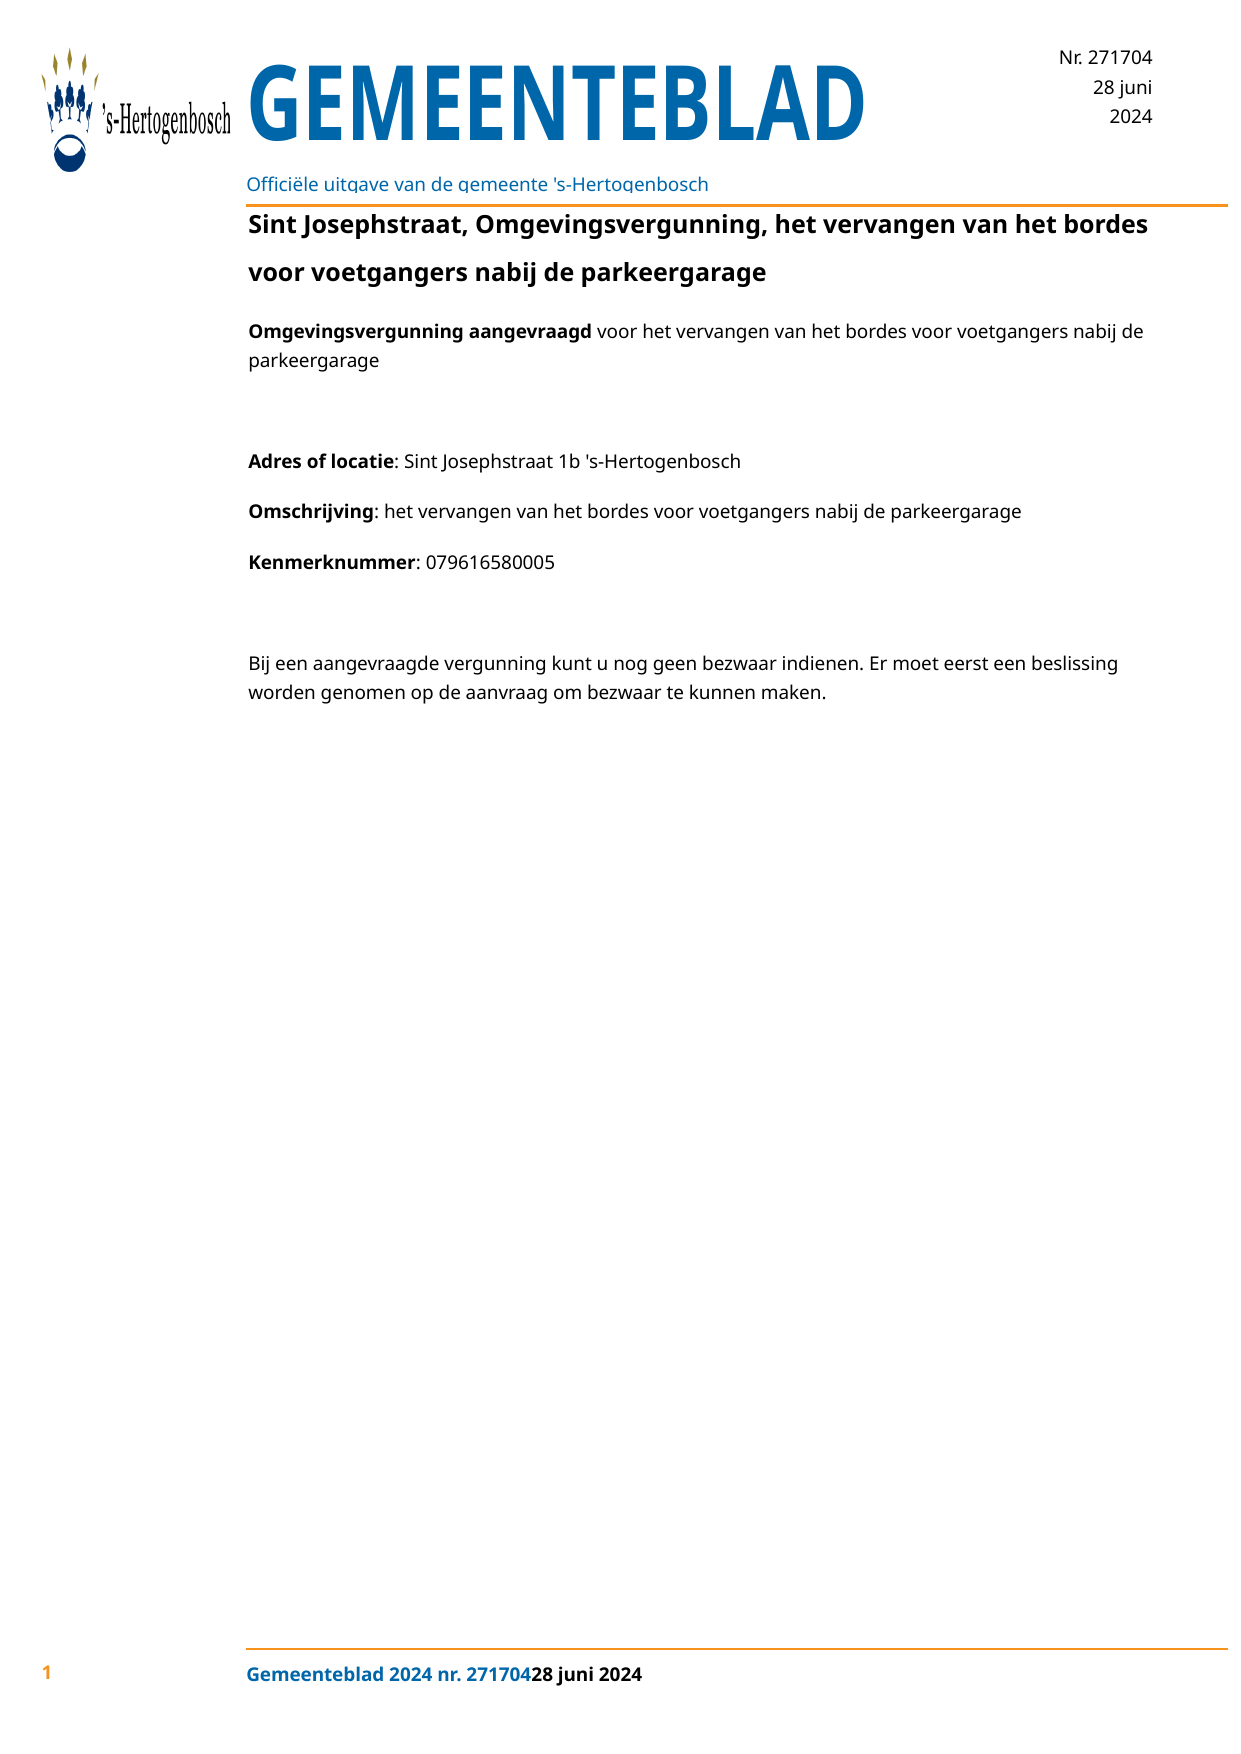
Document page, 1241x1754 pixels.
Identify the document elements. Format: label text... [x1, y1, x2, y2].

text Bij een aangevraagde vergunning kunt u nog geen bezwaar indienen. Er moet eerst een beslissing worden genomen op de aanvraag om bezwaar te kunnen maken. [248, 650, 1152, 705]
text Kenmerknummer: 079616580005 [248, 549, 1152, 575]
text Adres of locatie: Sint Josephstraat 1b 's-Hertogenbosch [248, 448, 1152, 474]
text Sint Josephstraat, Omgevingsvergunning, het vervangen van het bordes voor voetgangers nabij de parkeergarage [248, 207, 1152, 288]
picture [41, 47, 231, 172]
text Omgevingsvergunning aangevraagd voor het vervangen van het bordes voor voetgangers nabij de parkeergarage [248, 318, 1152, 373]
text Omschrijving: het vervangen van het bordes voor voetgangers nabij de parkeergarage [248, 499, 1152, 524]
